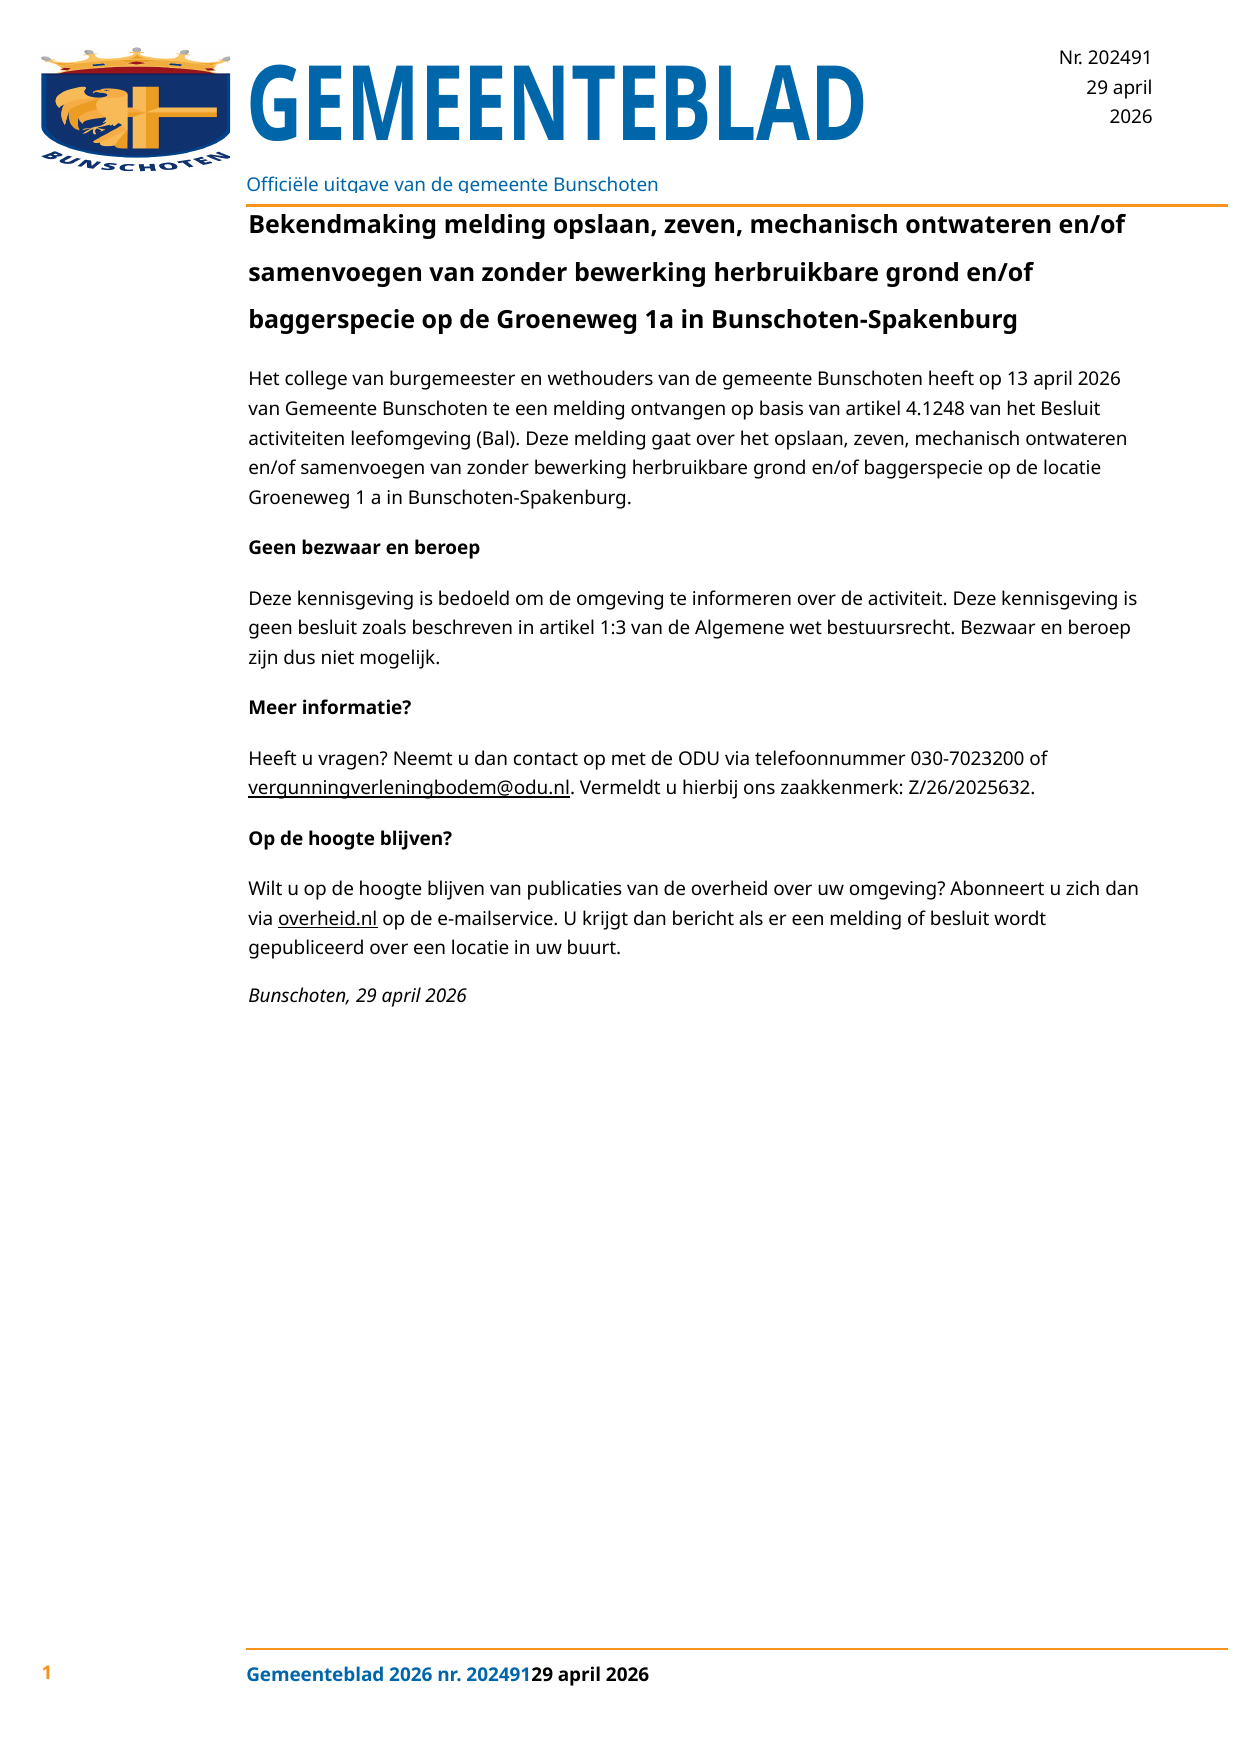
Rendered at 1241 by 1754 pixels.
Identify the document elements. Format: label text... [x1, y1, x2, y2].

picture [41, 47, 231, 172]
text Deze kennisgeving is bedoeld om de omgeving te informeren over de activiteit. Deze kennisgeving is geen besluit zoals beschreven in artikel 1:3 van de Algemene wet bestuursrecht. Bezwaar en beroep zijn dus niet mogelijk. [248, 585, 1152, 669]
text Op de hoogte blijven? [248, 825, 1152, 850]
text Bekendmaking melding opslaan, zeven, mechanisch ontwateren en/of samenvoegen van zonder bewerking herbruikbare grond en/of baggerspecie op de Groeneweg 1a in Bunschoten-Spakenburg [248, 207, 1152, 336]
text Geen bezwaar en beroep [248, 534, 1152, 560]
text Het college van burgemeester en wethouders van de gemeente Bunschoten heeft op 13 april 2026 van Gemeente Bunschoten te een melding ontvangen op basis van artikel 4.1248 van het Besluit activiteiten leefomgeving (Bal). Deze melding gaat over het opslaan, zeven, mechanisch ontwateren en/of samenvoegen van zonder bewerking herbruikbare grond en/of baggerspecie op de locatie Groeneweg 1 a in Bunschoten-Spakenburg. [248, 366, 1152, 509]
text Meer informatie? [248, 694, 1152, 720]
text Heeft u vragen? Neemt u dan contact op met de ODU via telefoonnummer 030-7023200 of vergunningverleningbodem@odu.nl. Vermeldt u hierbij ons zaakkenmerk: Z/26/2025632. [248, 745, 1152, 800]
text Bunschoten, 29 april 2026 [248, 982, 1152, 1008]
text Wilt u op de hoogte blijven van publicaties van de overheid over uw omgeving? Abonneert u zich dan via overheid.nl op de e-mailservice. U krijgt dan bericht als er een melding of besluit wordt gepubliceerd over een locatie in uw buurt. [248, 875, 1152, 960]
